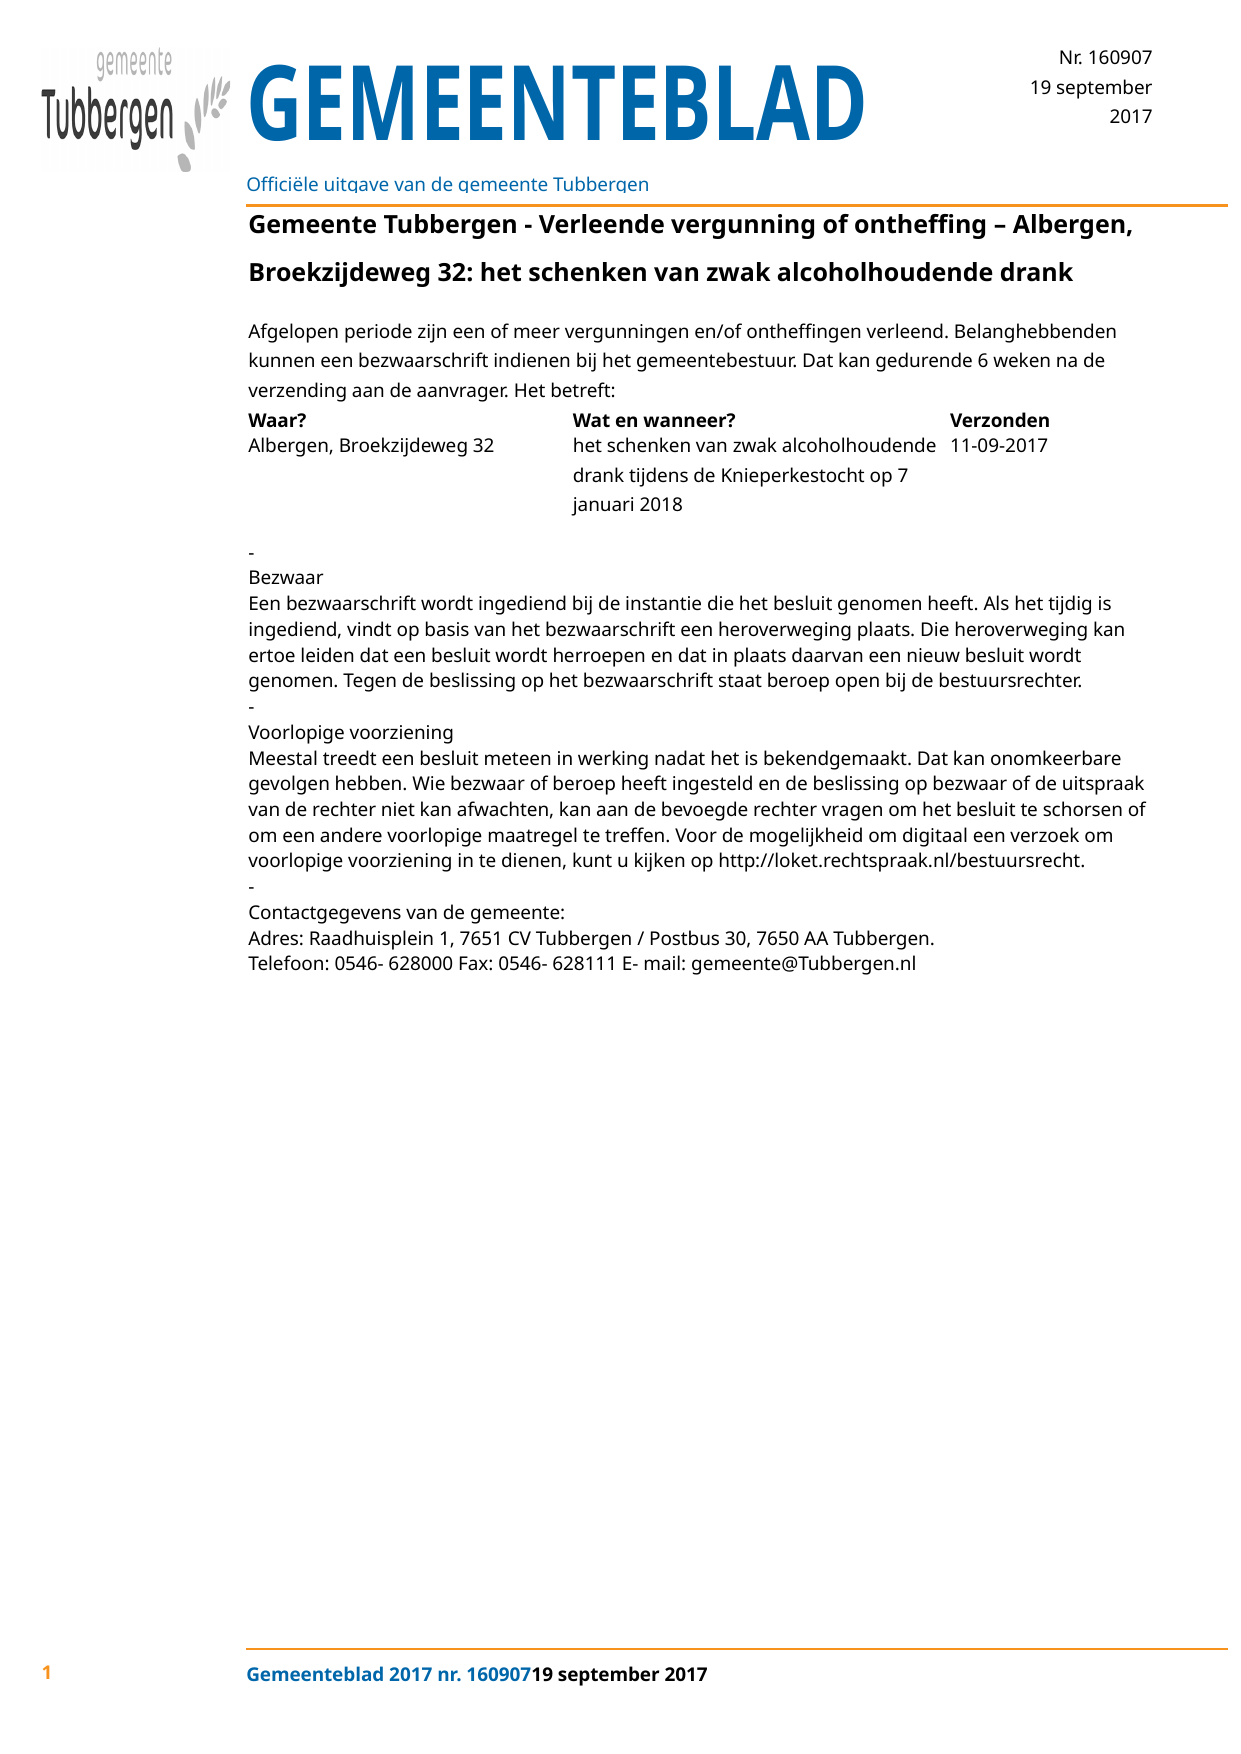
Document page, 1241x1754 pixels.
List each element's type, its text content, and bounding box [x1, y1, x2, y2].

text Contactgegevens van de gemeente: [248, 899, 1152, 925]
text Meestal treedt een besluit meteen in werking nadat het is bekendgemaakt. Dat kan onomkeerbare gevolgen hebben. Wie bezwaar of beroep heeft ingesteld en de beslissing op bezwaar of de uitspraak van de rechter niet kan afwachten, kan aan de bevoegde rechter vragen om het besluit te schorsen of om een andere voorlopige maatregel te treffen. Voor de mogelijkheid om digitaal een verzoek om voorlopige voorziening in te dienen, kunt u kijken op http://loket.rechtspraak.nl/bestuursrecht. [248, 745, 1152, 873]
picture [41, 47, 231, 172]
table_cell Albergen, Broekzijdeweg 32 [248, 433, 573, 517]
text Gemeente Tubbergen - Verleende vergunning of ontheffing – Albergen, Broekzijdeweg 32: het schenken van zwak alcoholhoudende drank [248, 207, 1152, 288]
text Voorlopige voorziening [248, 719, 1152, 745]
text Bezwaar [248, 564, 1152, 590]
text - [248, 873, 1152, 899]
table_header Verzonden [950, 407, 1152, 432]
table_cell 11-09-2017 [950, 433, 1152, 517]
table_header Wat en wanneer? [573, 407, 950, 432]
text Adres: Raadhuisplein 1, 7651 CV Tubbergen / Postbus 30, 7650 AA Tubbergen. [248, 925, 1152, 951]
text Afgelopen periode zijn een of meer vergunningen en/of ontheffingen verleend. Belanghebbenden kunnen een bezwaarschrift indienen bij het gemeentebestuur. Dat kan gedurende 6 weken na de verzending aan de aanvrager. Het betreft: [248, 318, 1152, 403]
text - [248, 539, 1152, 564]
table_cell het schenken van zwak alcoholhoudende drank tijdens de Knieperkestocht op 7 januari 2018 [573, 433, 950, 517]
text Telefoon: 0546- 628000 Fax: 0546- 628111 E- mail: gemeente@Tubbergen.nl [248, 951, 1152, 976]
text - [248, 693, 1152, 719]
text Een bezwaarschrift wordt ingediend bij de instantie die het besluit genomen heeft. Als het tijdig is ingediend, vindt op basis van het bezwaarschrift een heroverweging plaats. Die heroverweging kan ertoe leiden dat een besluit wordt herroepen en dat in plaats daarvan een nieuw besluit wordt genomen. Tegen de beslissing op het bezwaarschrift staat beroep open bij de bestuursrechter. [248, 590, 1152, 693]
table_header Waar? [248, 407, 573, 432]
